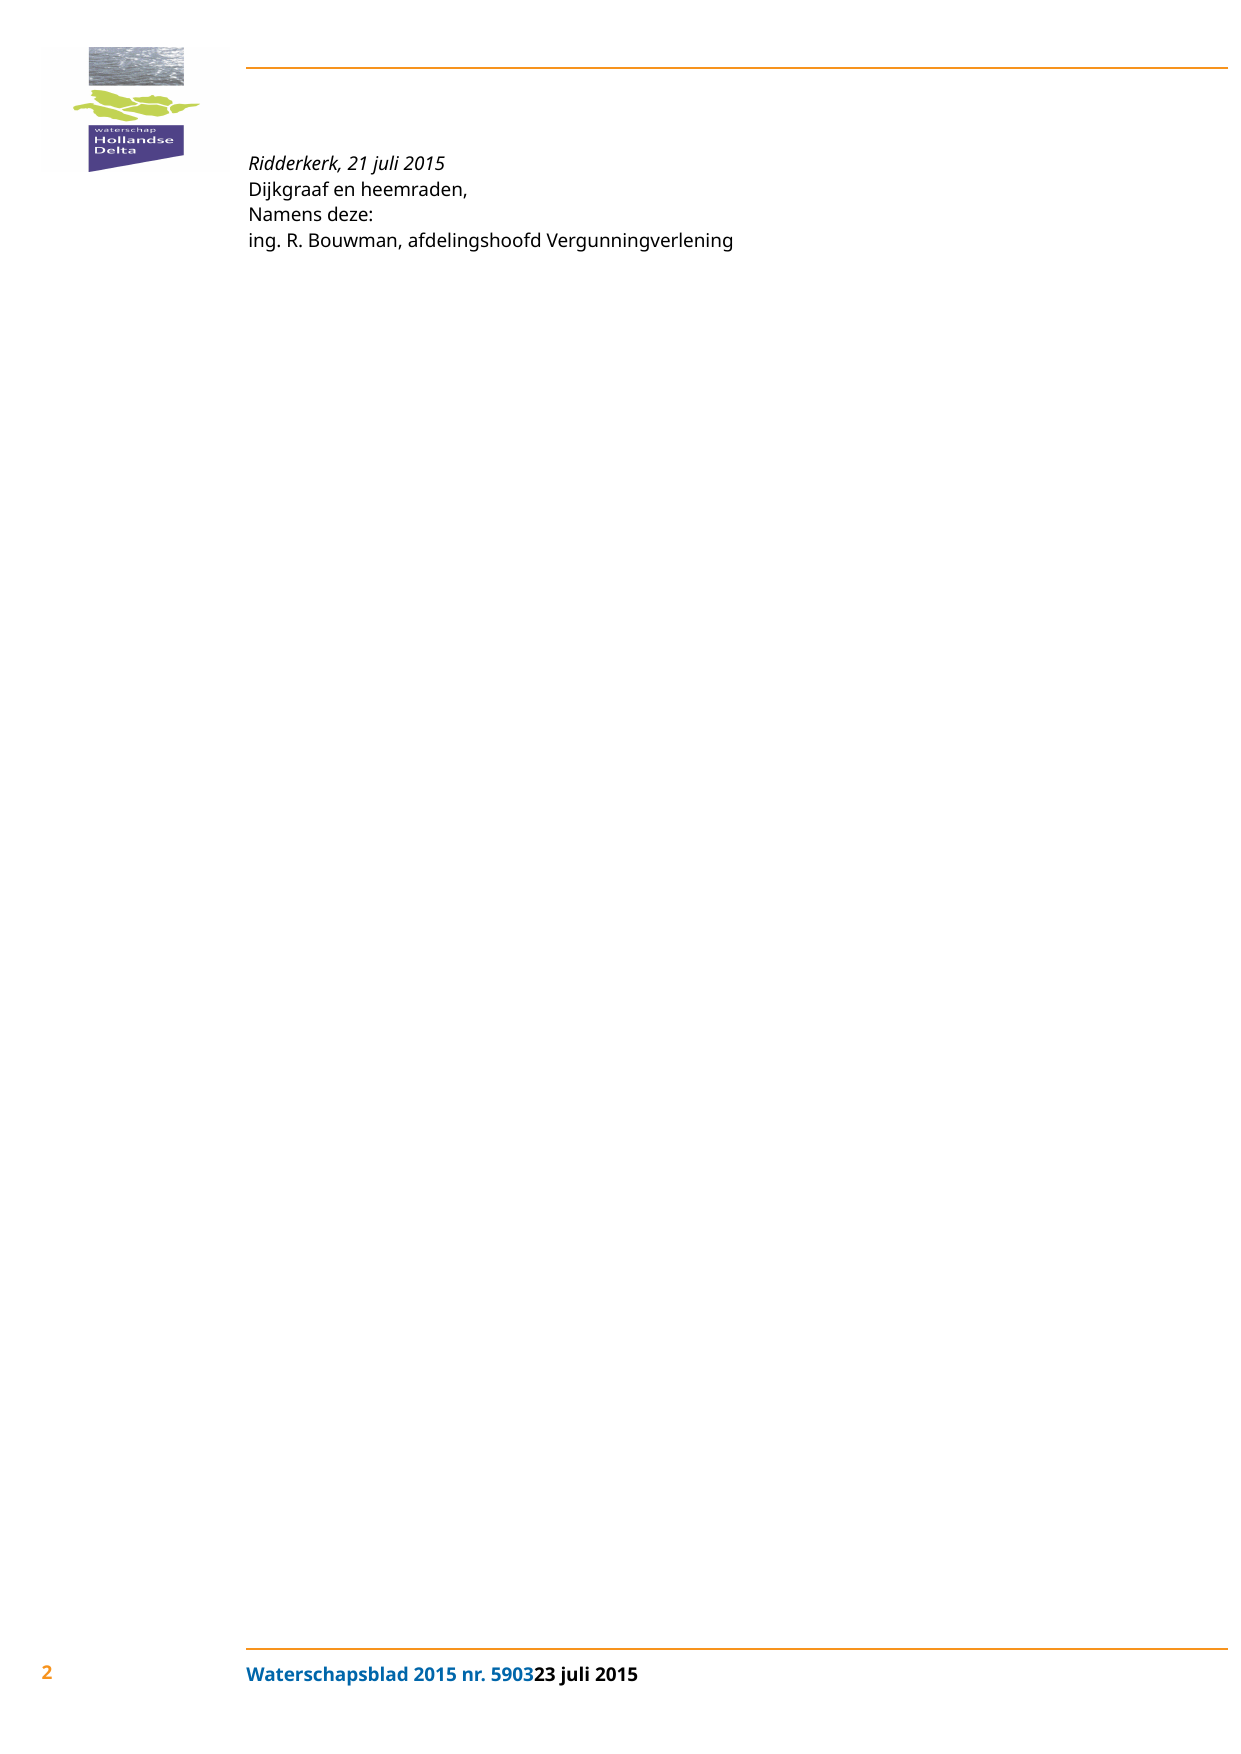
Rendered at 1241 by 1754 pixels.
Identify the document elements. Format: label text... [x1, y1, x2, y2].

picture [41, 47, 231, 172]
text Namens deze: [248, 202, 1152, 227]
text Ridderkerk, 21 juli 2015 [248, 150, 1152, 176]
text ing. R. Bouwman, afdelingshoofd Vergunningverlening [248, 227, 1152, 253]
text Dijkgraaf en heemraden, [248, 176, 1152, 202]
